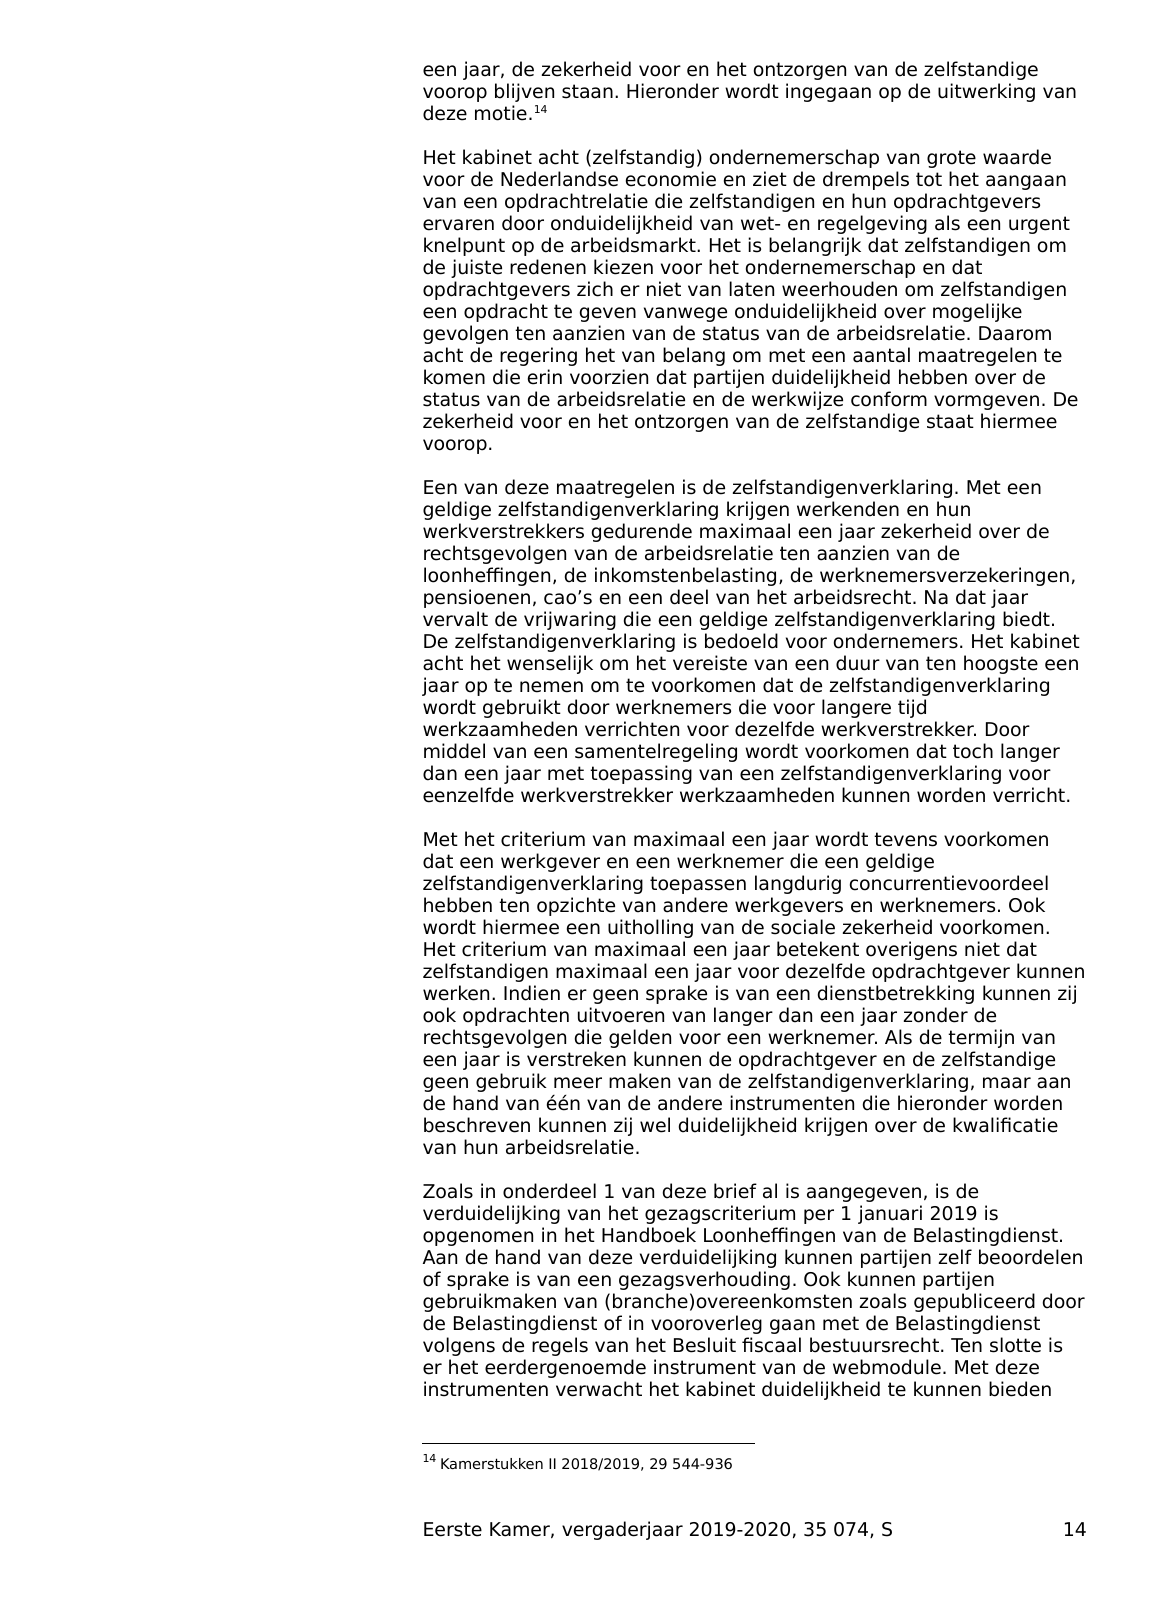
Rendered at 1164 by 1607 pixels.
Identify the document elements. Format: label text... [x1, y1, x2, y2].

text Kamerstukken II 2018/2019, 29 544-936 [422, 1452, 1087, 1474]
text Het kabinet acht (zelfstandig) ondernemerschap van grote waarde voor de Nederlandse economie en ziet de drempels tot het aangaan van een opdrachtrelatie die zelfstandigen en hun opdrachtgevers ervaren door onduidelijkheid van wet- en regelgeving als een urgent knelpunt op de arbeidsmarkt. Het is belangrijk dat zelfstandigen om de juiste redenen kiezen voor het ondernemerschap en dat opdrachtgevers zich er niet van laten weerhouden om zelfstandigen een opdracht te geven vanwege onduidelijkheid over mogelijke gevolgen ten aanzien van de status van de arbeidsrelatie. Daarom acht de regering het van belang om met een aantal maatregelen te komen die erin voorzien dat partijen duidelijkheid hebben over de status van de arbeidsrelatie en de werkwijze conform vormgeven. De zekerheid voor en het ontzorgen van de zelfstandige staat hiermee voorop. [422, 147, 1087, 455]
text Een van deze maatregelen is de zelfstandigenverklaring. Met een geldige zelfstandigenverklaring krijgen werkenden en hun werkverstrekkers gedurende maximaal een jaar zekerheid over de rechtsgevolgen van de arbeidsrelatie ten aanzien van de loonheffingen, de inkomstenbelasting, de werknemersverzekeringen, pensioenen, cao’s en een deel van het arbeidsrecht. Na dat jaar vervalt de vrijwaring die een geldige zelfstandigenverklaring biedt. De zelfstandigenverklaring is bedoeld voor ondernemers. Het kabinet acht het wenselijk om het vereiste van een duur van ten hoogste een jaar op te nemen om te voorkomen dat de zelfstandigenverklaring wordt gebruikt door werknemers die voor langere tijd werkzaamheden verrichten voor dezelfde werkverstrekker. Door middel van een samentelregeling wordt voorkomen dat toch langer dan een jaar met toepassing van een zelfstandigenverklaring voor eenzelfde werkverstrekker werkzaamheden kunnen worden verricht. [422, 477, 1087, 807]
text Met het criterium van maximaal een jaar wordt tevens voorkomen dat een werkgever en een werknemer die een geldige zelfstandigenverklaring toepassen langdurig concurrentievoordeel hebben ten opzichte van andere werkgevers en werknemers. Ook wordt hiermee een uitholling van de sociale zekerheid voorkomen. Het criterium van maximaal een jaar betekent overigens niet dat zelfstandigen maximaal een jaar voor dezelfde opdrachtgever kunnen werken. Indien er geen sprake is van een dienstbetrekking kunnen zij ook opdrachten uitvoeren van langer dan een jaar zonder de rechtsgevolgen die gelden voor een werknemer. Als de termijn van een jaar is verstreken kunnen de opdrachtgever en de zelfstandige geen gebruik meer maken van de zelfstandigenverklaring, maar aan de hand van één van de andere instrumenten die hieronder worden beschreven kunnen zij wel duidelijkheid krijgen over de kwalificatie van hun arbeidsrelatie. [422, 829, 1087, 1159]
text Zoals in onderdeel 1 van deze brief al is aangegeven, is de verduidelijking van het gezagscriterium per 1 januari 2019 is opgenomen in het Handboek Loonheffingen van de Belastingdienst. Aan de hand van deze verduidelijking kunnen partijen zelf beoordelen of sprake is van een gezagsverhouding. Ook kunnen partijen gebruikmaken van (branche)overeenkomsten zoals gepubliceerd door de Belastingdienst of in vooroverleg gaan met de Belastingdienst volgens de regels van het Besluit fiscaal bestuursrecht. Ten slotte is er het eerdergenoemde instrument van de webmodule. Met deze instrumenten verwacht het kabinet duidelijkheid te kunnen bieden [422, 1181, 1087, 1401]
text een jaar, de zekerheid voor en het ontzorgen van de zelfstandige voorop blijven staan. Hieronder wordt ingegaan op de uitwerking van deze motie. [422, 59, 1087, 125]
